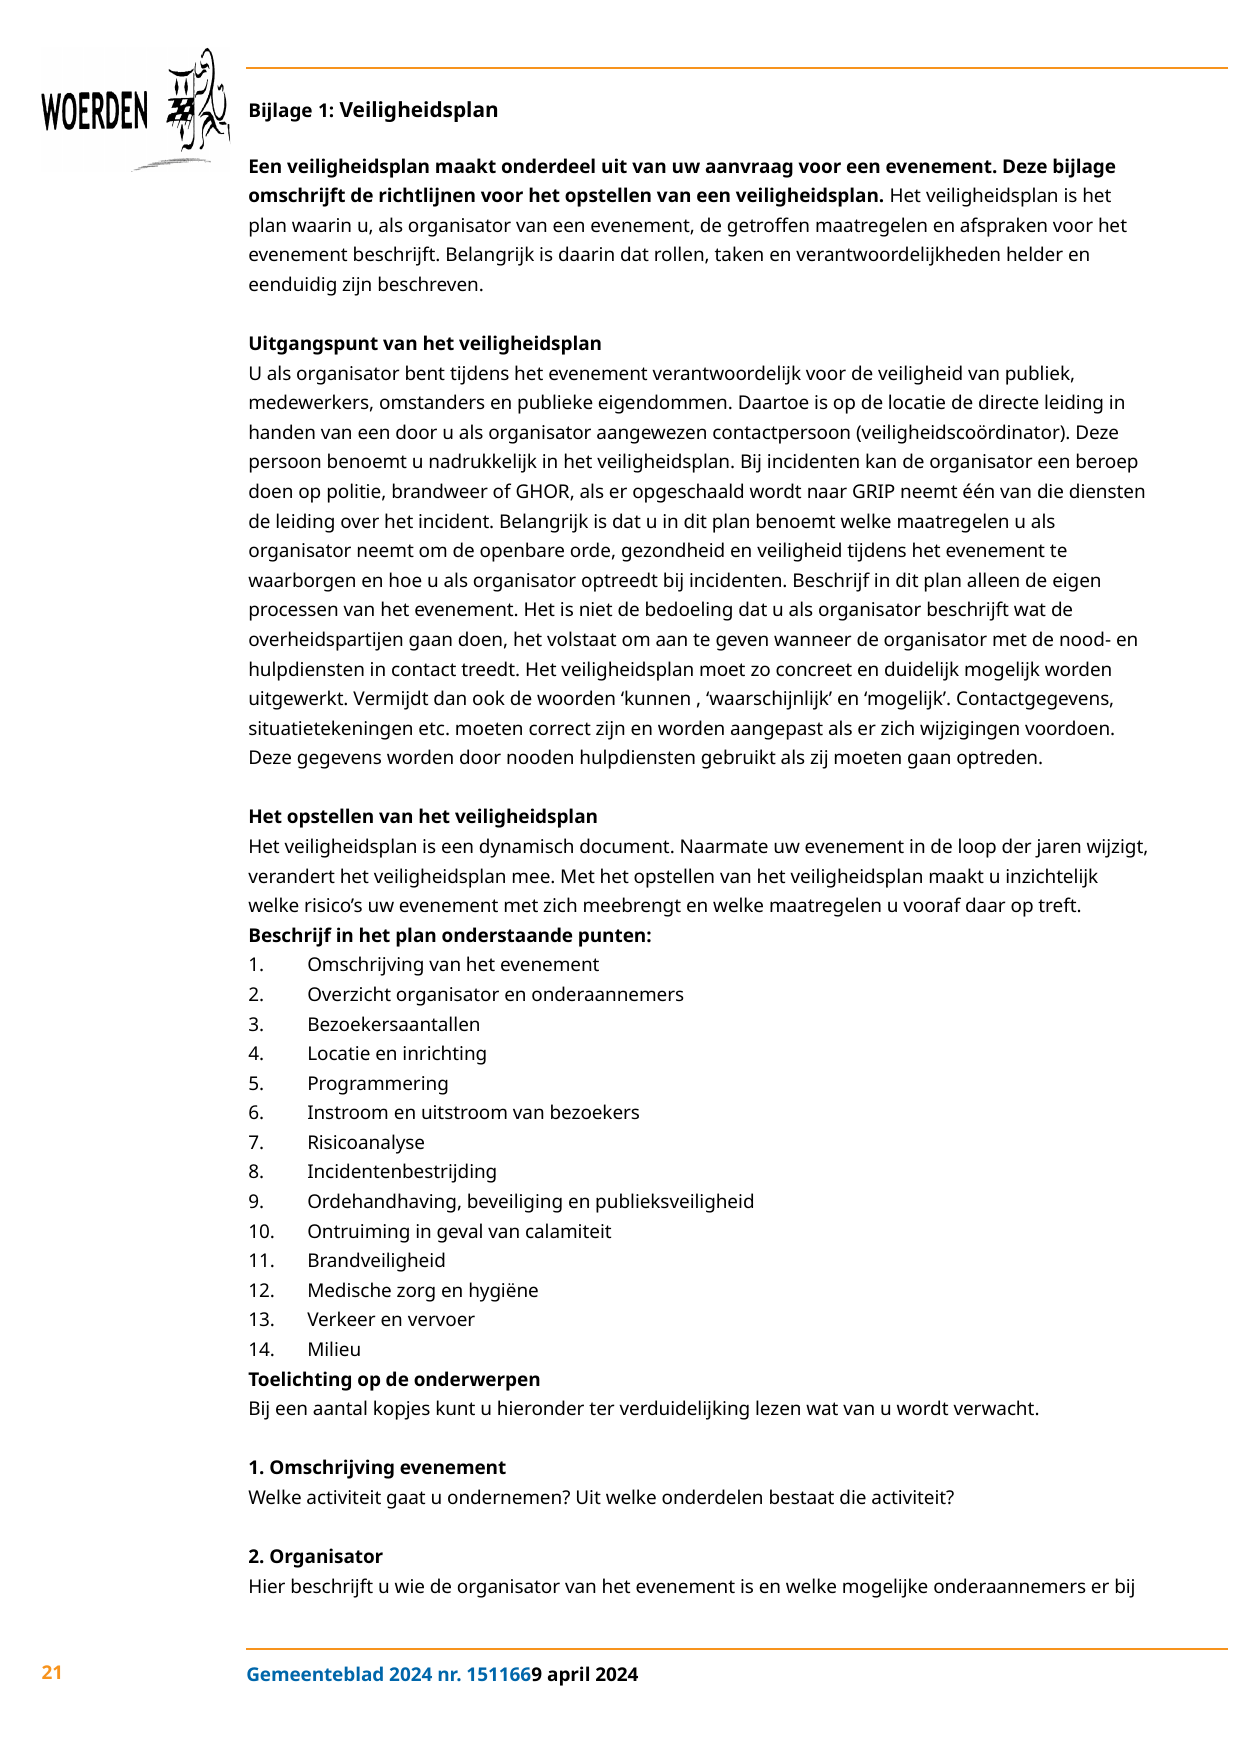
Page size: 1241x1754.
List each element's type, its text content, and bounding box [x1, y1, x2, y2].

text Het veiligheidsplan is een dynamisch document. Naarmate uw evenement in de loop der jaren wijzigt, verandert het veiligheidsplan mee. Met het opstellen van het veiligheidsplan maakt u inzichtelijk welke risico’s uw evenement met zich meebrengt en welke maatregelen u vooraf daar op treft. [248, 833, 1152, 918]
text Welke activiteit gaat u ondernemen? Uit welke onderdelen bestaat die activiteit? [248, 1484, 1152, 1510]
text Beschrijf in het plan onderstaande punten: [248, 922, 1152, 948]
list Ontruiming in geval van calamiteit [248, 1218, 1152, 1244]
list Bezoekersaantallen [248, 1011, 1152, 1037]
text Uitgangspunt van het veiligheidsplan [248, 330, 1152, 356]
list Programmering [248, 1070, 1152, 1096]
text Een veiligheidsplan maakt onderdeel uit van uw aanvraag voor een evenement. Deze bijlage omschrijft de richtlijnen voor het opstellen van een veiligheidsplan. Het veiligheidsplan is het plan waarin u, als organisator van een evenement, de getroffen maatregelen en afspraken voor het evenement beschrijft. Belangrijk is daarin dat rollen, taken en verantwoordelijkheden helder en eenduidig zijn beschreven. [248, 153, 1152, 297]
text Bijlage 1: Veiligheidsplan [248, 95, 1152, 123]
text 2. Organisator [248, 1543, 1152, 1569]
list Medische zorg en hygiëne [248, 1277, 1152, 1303]
list Omschrijving van het evenement [248, 952, 1152, 977]
list Brandveiligheid [248, 1247, 1152, 1273]
picture [41, 47, 231, 172]
list Locatie en inrichting [248, 1040, 1152, 1066]
list Risicoanalyse [248, 1129, 1152, 1155]
list Instroom en uitstroom van bezoekers [248, 1099, 1152, 1125]
text 1. Omschrijving evenement [248, 1454, 1152, 1480]
list Verkeer en vervoer [248, 1307, 1152, 1332]
list Overzicht organisator en onderaannemers [248, 981, 1152, 1007]
list Ordehandhaving, beveiliging en publieksveiligheid [248, 1188, 1152, 1214]
text U als organisator bent tijdens het evenement verantwoordelijk voor de veiligheid van publiek, medewerkers, omstanders en publieke eigendommen. Daartoe is op de locatie de directe leiding in handen van een door u als organisator aangewezen contactpersoon (veiligheidscoördinator). Deze persoon benoemt u nadrukkelijk in het veiligheidsplan. Bij incidenten kan de organisator een beroep doen op politie, brandweer of GHOR, als er opgeschaald wordt naar GRIP neemt één van die diensten de leiding over het incident. Belangrijk is dat u in dit plan benoemt welke maatregelen u als organisator neemt om de openbare orde, gezondheid en veiligheid tijdens het evenement te waarborgen en hoe u als organisator optreedt bij incidenten. Beschrijf in dit plan alleen de eigen processen van het evenement. Het is niet de bedoeling dat u als organisator beschrijft wat de overheidspartijen gaan doen, het volstaat om aan te geven wanneer de organisator met de nood- en hulpdiensten in contact treedt. Het veiligheidsplan moet zo concreet en duidelijk mogelijk worden uitgewerkt. Vermijdt dan ook de woorden ‘kunnen , ‘waarschijnlijk’ en ‘mogelijk’. Contactgegevens, situatietekeningen etc. moeten correct zijn en worden aangepast als er zich wijzigingen voordoen. Deze gegevens worden door nooden hulpdiensten gebruikt als zij moeten gaan optreden. [248, 360, 1152, 770]
list Incidentenbestrijding [248, 1159, 1152, 1184]
text Toelichting op de onderwerpen [248, 1366, 1152, 1392]
list Milieu [248, 1336, 1152, 1362]
text Hier beschrijft u wie de organisator van het evenement is en welke mogelijke onderaannemers er bij [248, 1573, 1152, 1599]
text Bij een aantal kopjes kunt u hieronder ter verduidelijking lezen wat van u wordt verwacht. [248, 1395, 1152, 1421]
text Het opstellen van het veiligheidsplan [248, 804, 1152, 829]
